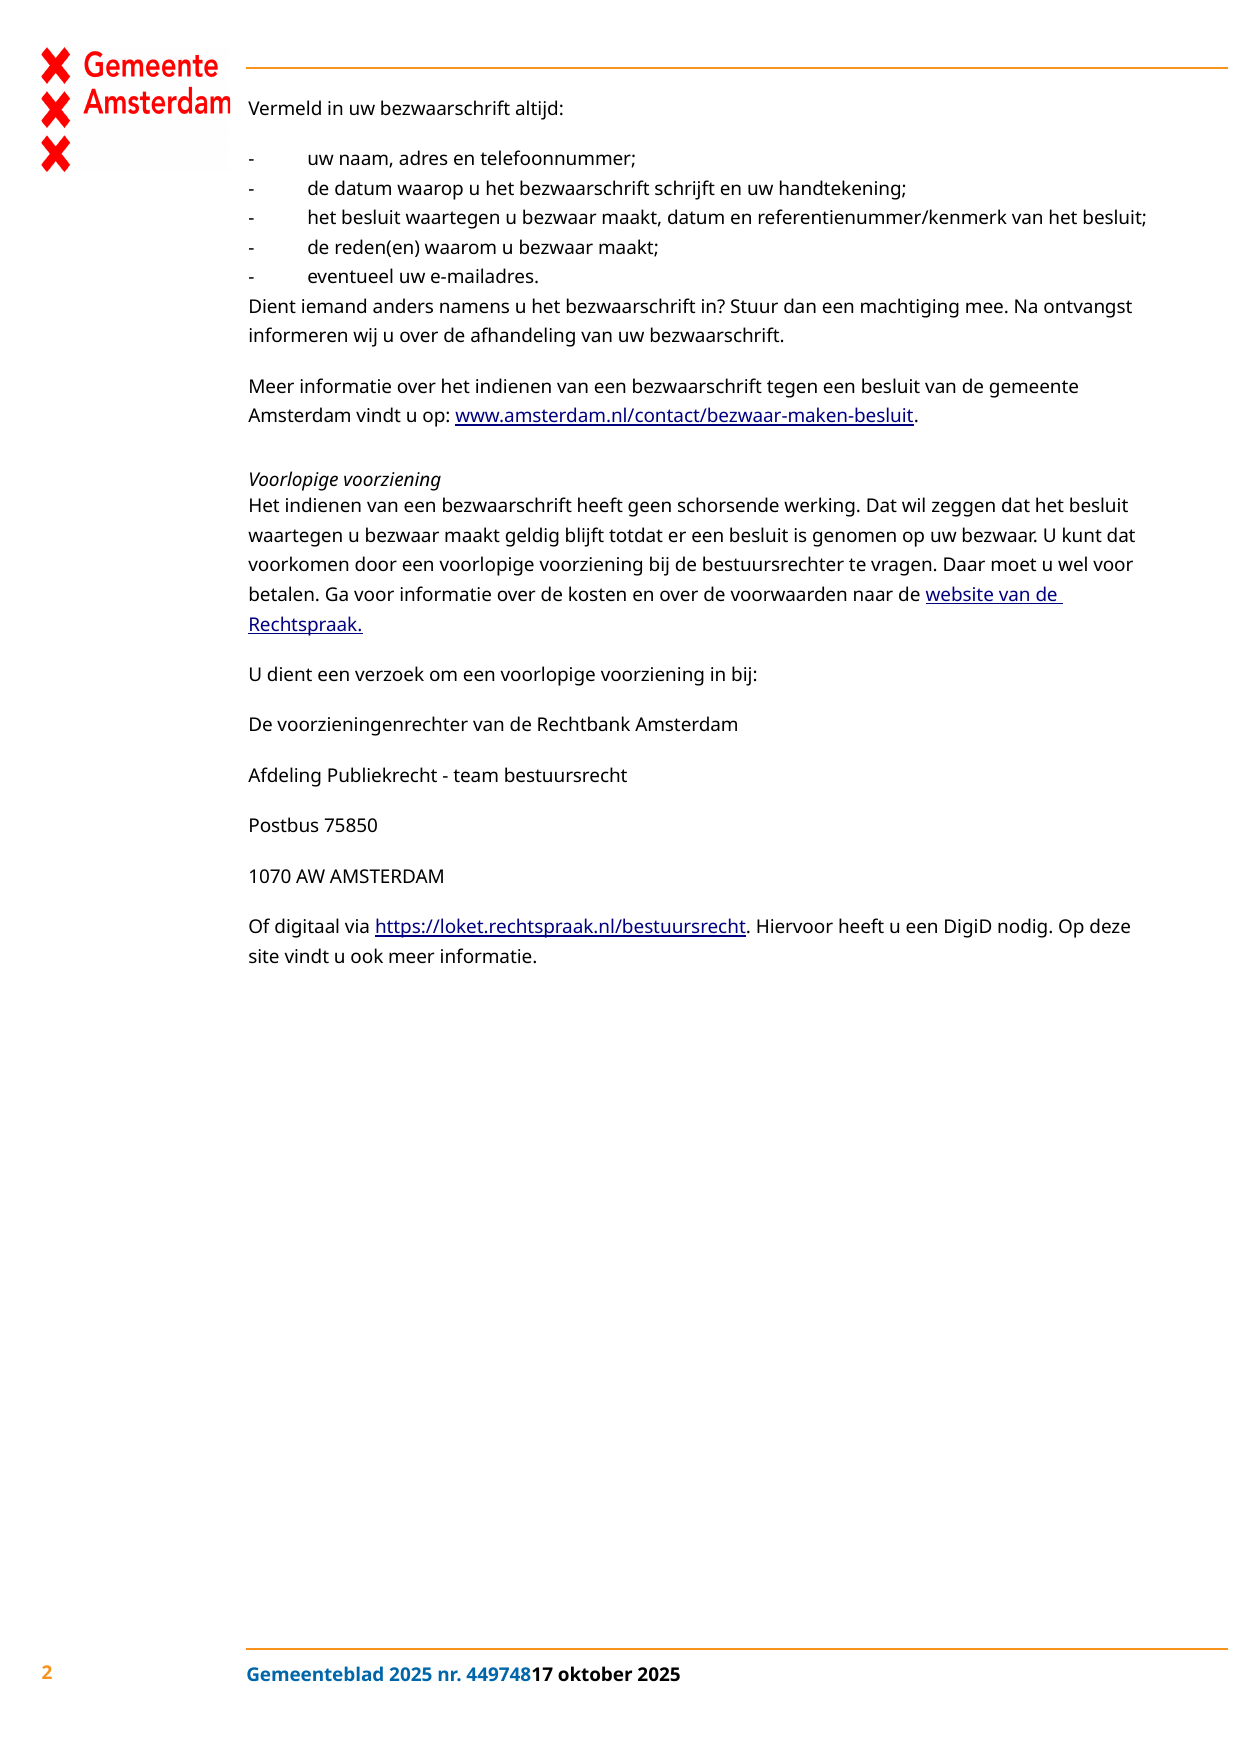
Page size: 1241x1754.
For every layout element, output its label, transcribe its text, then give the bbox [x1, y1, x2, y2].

text U dient een verzoek om een voorlopige voorziening in bij: [248, 661, 1152, 687]
text De voorzieningenrechter van de Rechtbank Amsterdam [248, 712, 1152, 737]
text Dient iemand anders namens u het bezwaarschrift in? Stuur dan een machtiging mee. Na ontvangst informeren wij u over de afhandeling van uw bezwaarschrift. [248, 293, 1152, 348]
picture [41, 47, 231, 172]
list de reden(en) waarom u bezwaar maakt; [248, 234, 1152, 260]
list de datum waarop u het bezwaarschrift schrijft en uw handtekening; [248, 175, 1152, 201]
list het besluit waartegen u bezwaar maakt, datum en referentienummer/kenmerk van het besluit; [248, 204, 1152, 230]
text 1070 AW AMSTERDAM [248, 863, 1152, 888]
text Meer informatie over het indienen van een bezwaarschrift tegen een besluit van de gemeente Amsterdam vindt u op: www.amsterdam.nl/contact/bezwaar-maken-besluit. [248, 373, 1152, 428]
list eventueel uw e-mailadres. [248, 263, 1152, 289]
text Of digitaal via https://loket.rechtspraak.nl/bestuursrecht. Hiervoor heeft u een DigiD nodig. Op deze site vindt u ook meer informatie. [248, 913, 1152, 968]
text Vermeld in uw bezwaarschrift altijd: [248, 95, 1152, 121]
text Het indienen van een bezwaarschrift heeft geen schorsende werking. Dat wil zeggen dat het besluit waartegen u bezwaar maakt geldig blijft totdat er een besluit is genomen op uw bezwaar. U kunt dat voorkomen door een voorlopige voorziening bij de bestuursrechter te vragen. Daar moet u wel voor betalen. Ga voor informatie over de kosten en over de voorwaarden naar de website van de Rechtspraak. [248, 492, 1152, 636]
list uw naam, adres en telefoonnummer; [248, 145, 1152, 171]
text Postbus 75850 [248, 812, 1152, 838]
text Voorlopige voorziening [248, 467, 1152, 492]
text Afdeling Publiekrecht - team bestuursrecht [248, 762, 1152, 788]
